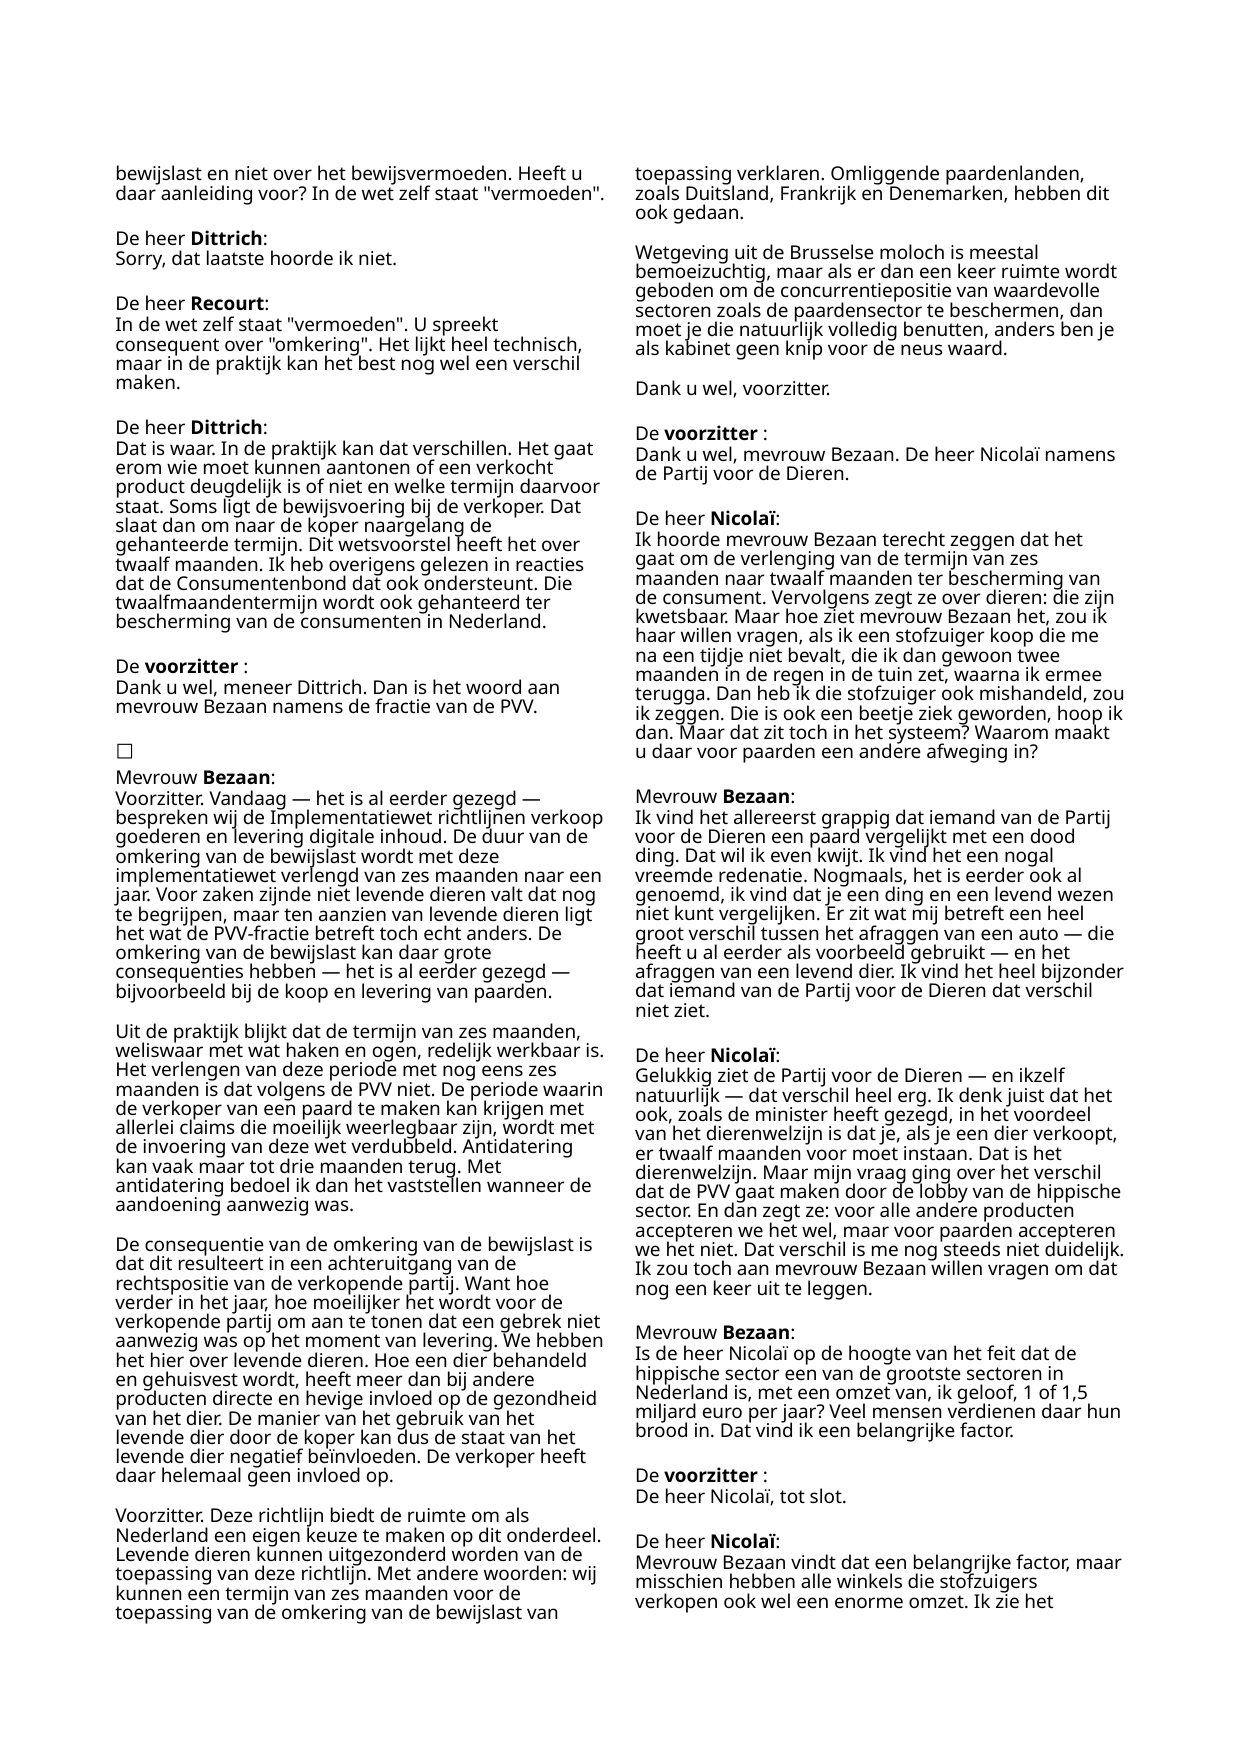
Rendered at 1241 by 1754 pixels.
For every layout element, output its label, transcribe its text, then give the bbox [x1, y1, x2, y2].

text De consequentie van de omkering van de bewijslast is dat dit resulteert in een achteruitgang van de rechtspositie van de verkopende partij. Want hoe verder in het jaar, hoe moeilijker het wordt voor de verkopende partij om aan te tonen dat een gebrek niet aanwezig was op het moment van levering. We hebben het hier over levende dieren. Hoe een dier behandeld en gehuisvest wordt, heeft meer dan bij andere producten directe en hevige invloed op de gezondheid van het dier. De manier van het gebruik van het levende dier door de koper kan dus de staat van het levende dier negatief beïnvloeden. De verkoper heeft daar helemaal geen invloed op. [115, 1236, 605, 1487]
text Ik vind het allereerst grappig dat iemand van de Partij voor de Dieren een paard vergelijkt met een dood ding. Dat wil ik even kwijt. Ik vind het een nogal vreemde redenatie. Nogmaals, het is eerder ook al genoemd, ik vind dat je een ding en een levend wezen niet kunt vergelijken. Er zit wat mij betreft een heel groot verschil tussen het afraggen van een auto — die heeft u al eerder als voorbeeld gebruikt — en het afraggen van een levend dier. Ik vind het heel bijzonder dat iemand van de Partij voor de Dieren dat verschil niet ziet. [635, 809, 1125, 1021]
text Mevrouw Bezaan: [635, 1319, 1125, 1345]
text Gelukkig ziet de Partij voor de Dieren — en ikzelf natuurlijk — dat verschil heel erg. Ik denk juist dat het ook, zoals de minister heeft gezegd, in het voordeel van het dierenwelzijn is dat je, als je een dier verkoopt, er twaalf maanden voor moet instaan. Dat is het dierenwelzijn. Maar mijn vraag ging over het verschil dat de PVV gaat maken door de lobby van de hippische sector. En dan zegt ze: voor alle andere producten accepteren we het wel, maar voor paarden accepteren we het niet. Dat verschil is me nog steeds niet duidelijk. Ik zou toch aan mevrouw Bezaan willen vragen om dat nog een keer uit te leggen. [635, 1067, 1125, 1299]
text De heer Dittrich: [115, 225, 605, 250]
text Mevrouw Bezaan: [115, 764, 605, 790]
text Dank u wel, voorzitter. [635, 380, 1125, 399]
text De heer Recourt: [115, 291, 605, 316]
text De heer Nicolaï: [635, 1528, 1125, 1554]
text Dank u wel, mevrouw Bezaan. De heer Nicolaï namens de Partij voor de Dieren. [635, 446, 1125, 484]
text De heer Nicolaï: [635, 505, 1125, 531]
text Is de heer Nicolaï op de hoogte van het feit dat de hippische sector een van de grootste sectoren in Nederland is, met een omzet van, ik geloof, 1 of 1,5 miljard euro per jaar? Veel mensen verdienen daar hun brood in. Dat vind ik een belangrijke factor. [635, 1345, 1125, 1442]
text Voorzitter. Vandaag — het is al eerder gezegd — bespreken wij de Implementatiewet richtlijnen verkoop goederen en levering digitale inhoud. De duur van de omkering van de bewijslast wordt met deze implementatiewet verlengd van zes maanden naar een jaar. Voor zaken zijnde niet levende dieren valt dat nog te begrijpen, maar ten aanzien van levende dieren ligt het wat de PVV-fractie betreft toch echt anders. De omkering van de bewijslast kan daar grote consequenties hebben — het is al eerder gezegd — bijvoorbeeld bij de koop en levering van paarden. [115, 790, 605, 1002]
text De voorzitter : [115, 653, 605, 679]
text De heer Dittrich: [115, 414, 605, 440]
text Wetgeving uit de Brusselse moloch is meestal bemoeizuchtig, maar als er dan een keer ruimte wordt geboden om de concurrentiepositie van waardevolle sectoren zoals de paardensector te beschermen, dan moet je die natuurlijk volledig benutten, anders ben je als kabinet geen knip voor de neus waard. [635, 244, 1125, 359]
text Voorzitter. Deze richtlijn biedt de ruimte om als Nederland een eigen keuze te maken op dit onderdeel. Levende dieren kunnen uitgezonderd worden van de toepassing van deze richtlijn. Met andere woorden: wij kunnen een termijn van zes maanden voor de toepassing van de omkering van de bewijslast van [115, 1507, 605, 1623]
text Mevrouw Bezaan vindt dat een belangrijke factor, maar misschien hebben alle winkels die stofzuigers verkopen ook wel een enorme omzet. Ik zie het [635, 1554, 1125, 1612]
text Sorry, dat laatste hoorde ik niet. [115, 250, 605, 270]
text De heer Nicolaï: [635, 1042, 1125, 1067]
text De voorzitter : [635, 420, 1125, 446]
text In de wet zelf staat "vermoeden". U spreekt consequent over "omkering". Het lijkt heel technisch, maar in de praktijk kan het best nog wel een verschil maken. [115, 316, 605, 393]
text Mevrouw Bezaan: [635, 783, 1125, 809]
text bewijslast en niet over het bewijsvermoeden. Heeft u daar aanleiding voor? In de wet zelf staat "vermoeden". [115, 165, 605, 204]
text De voorzitter : [635, 1462, 1125, 1488]
text De heer Nicolaï, tot slot. [635, 1488, 1125, 1507]
text Uit de praktijk blijkt dat de termijn van zes maanden, weliswaar met wat haken en ogen, redelijk werkbaar is. Het verlengen van deze periode met nog eens zes maanden is dat volgens de PVV niet. De periode waarin de verkoper van een paard te maken kan krijgen met allerlei claims die moeilijk weerlegbaar zijn, wordt met de invoering van deze wet verdubbeld. Antidatering kan vaak maar tot drie maanden terug. Met antidatering bedoel ik dan het vaststellen wanneer de aandoening aanwezig was. [115, 1023, 605, 1215]
text Dank u wel, meneer Dittrich. Dan is het woord aan mevrouw Bezaan namens de fractie van de PVV. [115, 679, 605, 718]
text Ik hoorde mevrouw Bezaan terecht zeggen dat het gaat om de verlenging van de termijn van zes maanden naar twaalf maanden ter bescherming van de consument. Vervolgens zegt ze over dieren: die zijn kwetsbaar. Maar hoe ziet mevrouw Bezaan het, zou ik haar willen vragen, als ik een stofzuiger koop die me na een tijdje niet bevalt, die ik dan gewoon twee maanden in de regen in de tuin zet, waarna ik ermee terugga. Dan heb ik die stofzuiger ook mishandeld, zou ik zeggen. Die is ook een beetje ziek geworden, hoop ik dan. Maar dat zit toch in het systeem? Waarom maakt u daar voor paarden een andere afweging in? [635, 531, 1125, 762]
text toepassing verklaren. Omliggende paardenlanden, zoals Duitsland, Frankrijk en Denemarken, hebben dit ook gedaan. [635, 165, 1125, 223]
text Dat is waar. In de praktijk kan dat verschillen. Het gaat erom wie moet kunnen aantonen of een verkocht product deugdelijk is of niet en welke termijn daarvoor staat. Soms ligt de bewijsvoering bij de verkoper. Dat slaat dan om naar de koper naargelang de gehanteerde termijn. Dit wetsvoorstel heeft het over twaalf maanden. Ik heb overigens gelezen in reacties dat de Consumentenbond dat ook ondersteunt. Die twaalfmaandentermijn wordt ook gehanteerd ter bescherming van de consumenten in Nederland. [115, 440, 605, 633]
text ⬜ [115, 738, 605, 764]
